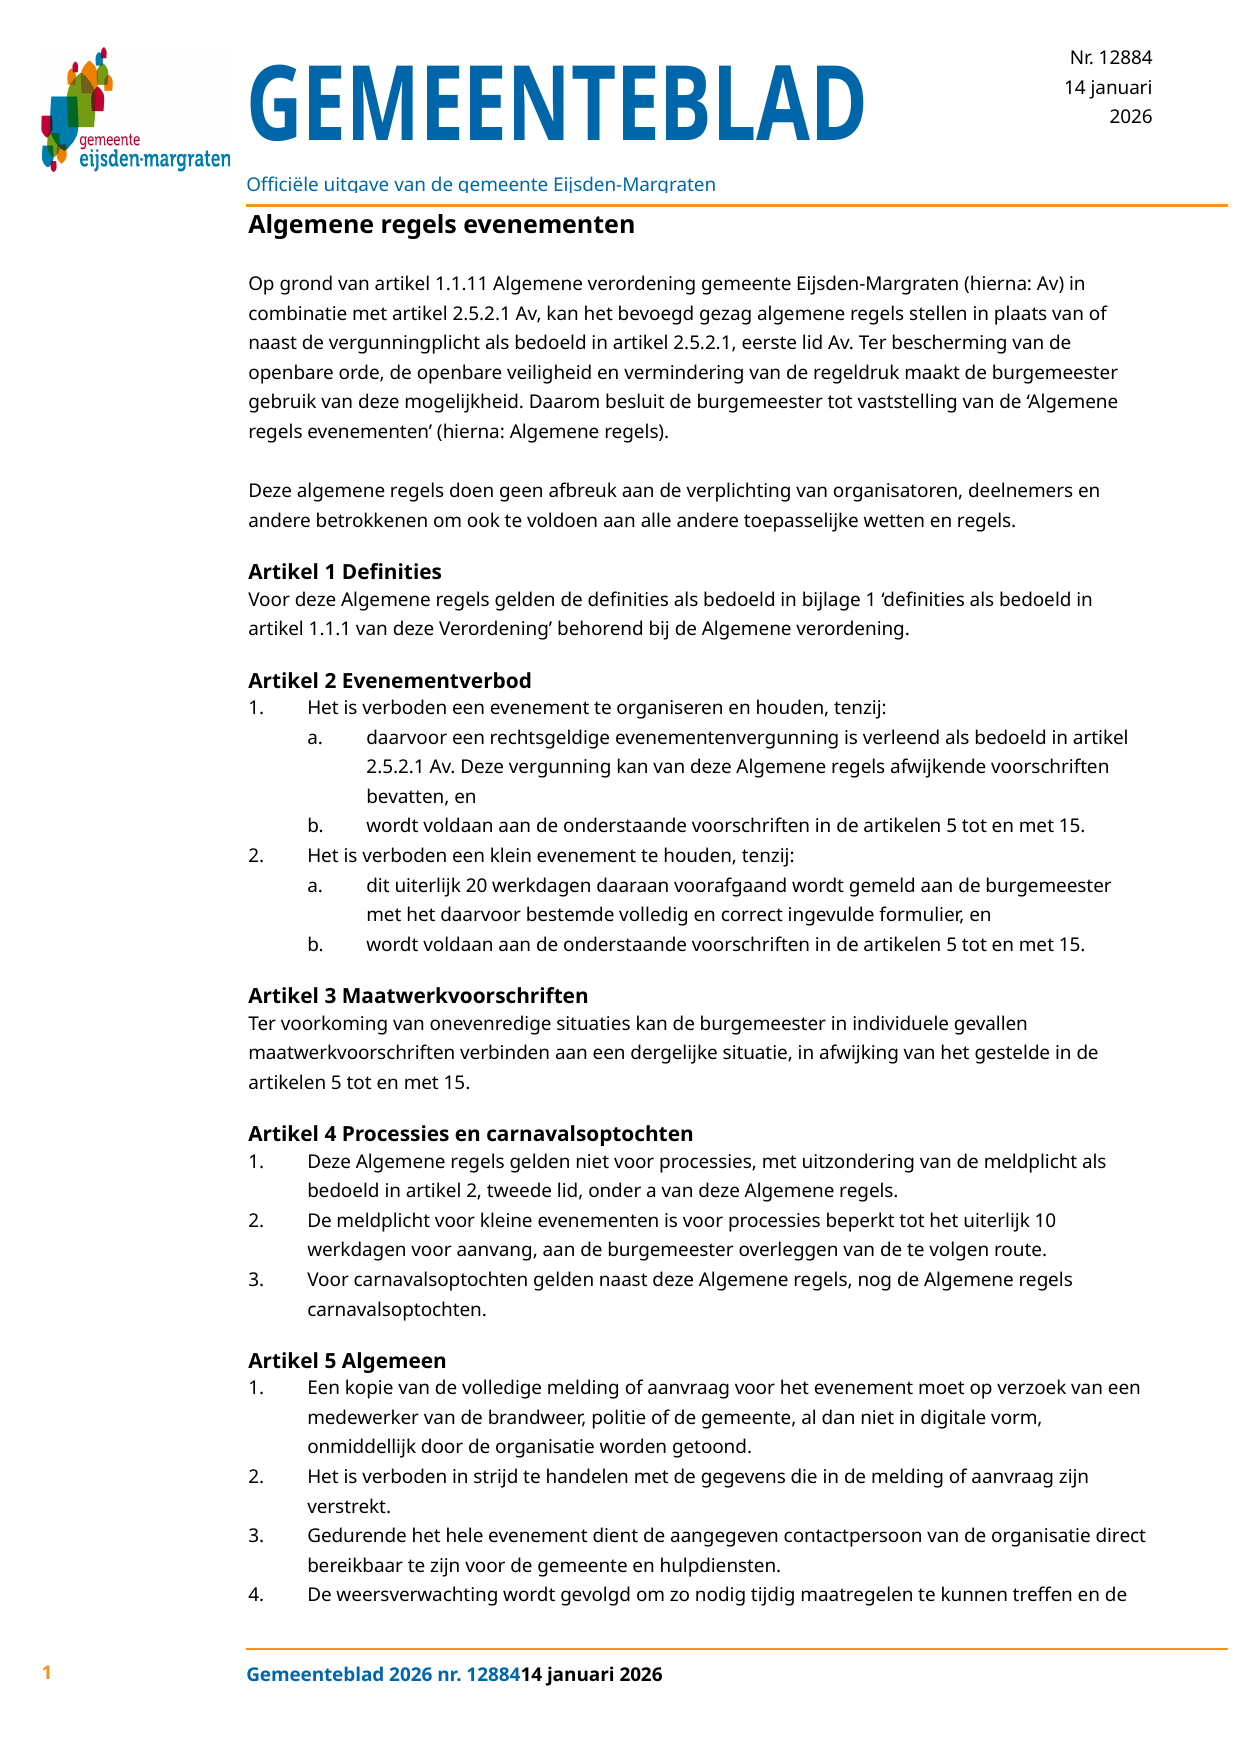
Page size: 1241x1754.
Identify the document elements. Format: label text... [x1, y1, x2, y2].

list De meldplicht voor kleine evenementen is voor processies beperkt tot het uiterlijk 10 werkdagen voor aanvang, aan de burgemeester overleggen van de te volgen route. [248, 1207, 1152, 1262]
text Artikel 1 Definities [248, 557, 1152, 586]
text Deze algemene regels doen geen afbreuk aan de verplichting van organisatoren, deelnemers en andere betrokkenen om ook te voldoen aan alle andere toepasselijke wetten en regels. [248, 477, 1152, 533]
text Artikel 3 Maatwerkvoorschriften [248, 981, 1152, 1010]
picture [41, 47, 231, 172]
list Het is verboden een klein evenement te houden, tenzij: [248, 842, 1152, 868]
text Ter voorkoming van onevenredige situaties kan de burgemeester in individuele gevallen maatwerkvoorschriften verbinden aan een dergelijke situatie, in afwijking van het gestelde in de artikelen 5 tot en met 15. [248, 1010, 1152, 1095]
list Het is verboden een evenement te organiseren en houden, tenzij: [248, 694, 1152, 720]
text Op grond van artikel 1.1.11 Algemene verordening gemeente Eijsden-Margraten (hierna: Av) in combinatie met artikel 2.5.2.1 Av, kan het bevoegd gezag algemene regels stellen in plaats van of naast de vergunningplicht als bedoeld in artikel 2.5.2.1, eerste lid Av. Ter bescherming van de openbare orde, de openbare veiligheid en vermindering van de regeldruk maakt de burgemeester gebruik van deze mogelijkheid. Daarom besluit de burgemeester tot vaststelling van de ‘Algemene regels evenementen’ (hierna: Algemene regels). [248, 270, 1152, 444]
list Deze Algemene regels gelden niet voor processies, met uitzondering van de meldplicht als bedoeld in artikel 2, tweede lid, onder a van deze Algemene regels. [248, 1148, 1152, 1203]
list Het is verboden in strijd te handelen met de gegevens die in de melding of aanvraag zijn verstrekt. [248, 1463, 1152, 1519]
list daarvoor een rechtsgeldige evenementenvergunning is verleend als bedoeld in artikel 2.5.2.1 Av. Deze vergunning kan van deze Algemene regels afwijkende voorschriften bevatten, en [307, 724, 1152, 809]
list De weersverwachting wordt gevolgd om zo nodig tijdig maatregelen te kunnen treffen en de [248, 1582, 1152, 1607]
text Algemene regels evenementen [248, 207, 1152, 241]
text Artikel 5 Algemeen [248, 1346, 1152, 1374]
list Een kopie van de volledige melding of aanvraag voor het evenement moet op verzoek van een medewerker van de brandweer, politie of de gemeente, al dan niet in digitale vorm, onmiddellijk door de organisatie worden getoond. [248, 1374, 1152, 1459]
list Voor carnavalsoptochten gelden naast deze Algemene regels, nog de Algemene regels carnavalsoptochten. [248, 1266, 1152, 1321]
text Artikel 4 Processies en carnavalsoptochten [248, 1119, 1152, 1148]
text Voor deze Algemene regels gelden de definities als bedoeld in bijlage 1 ‘definities als bedoeld in artikel 1.1.1 van deze Verordening’ behorend bij de Algemene verordening. [248, 586, 1152, 641]
list wordt voldaan aan de onderstaande voorschriften in de artikelen 5 tot en met 15. [307, 813, 1152, 838]
text Artikel 2 Evenementverbod [248, 666, 1152, 694]
list Gedurende het hele evenement dient de aangegeven contactpersoon van de organisatie direct bereikbaar te zijn voor de gemeente en hulpdiensten. [248, 1522, 1152, 1578]
list wordt voldaan aan de onderstaande voorschriften in de artikelen 5 tot en met 15. [307, 931, 1152, 957]
list dit uiterlijk 20 werkdagen daaraan voorafgaand wordt gemeld aan de burgemeester met het daarvoor bestemde volledig en correct ingevulde formulier, en [307, 872, 1152, 927]
